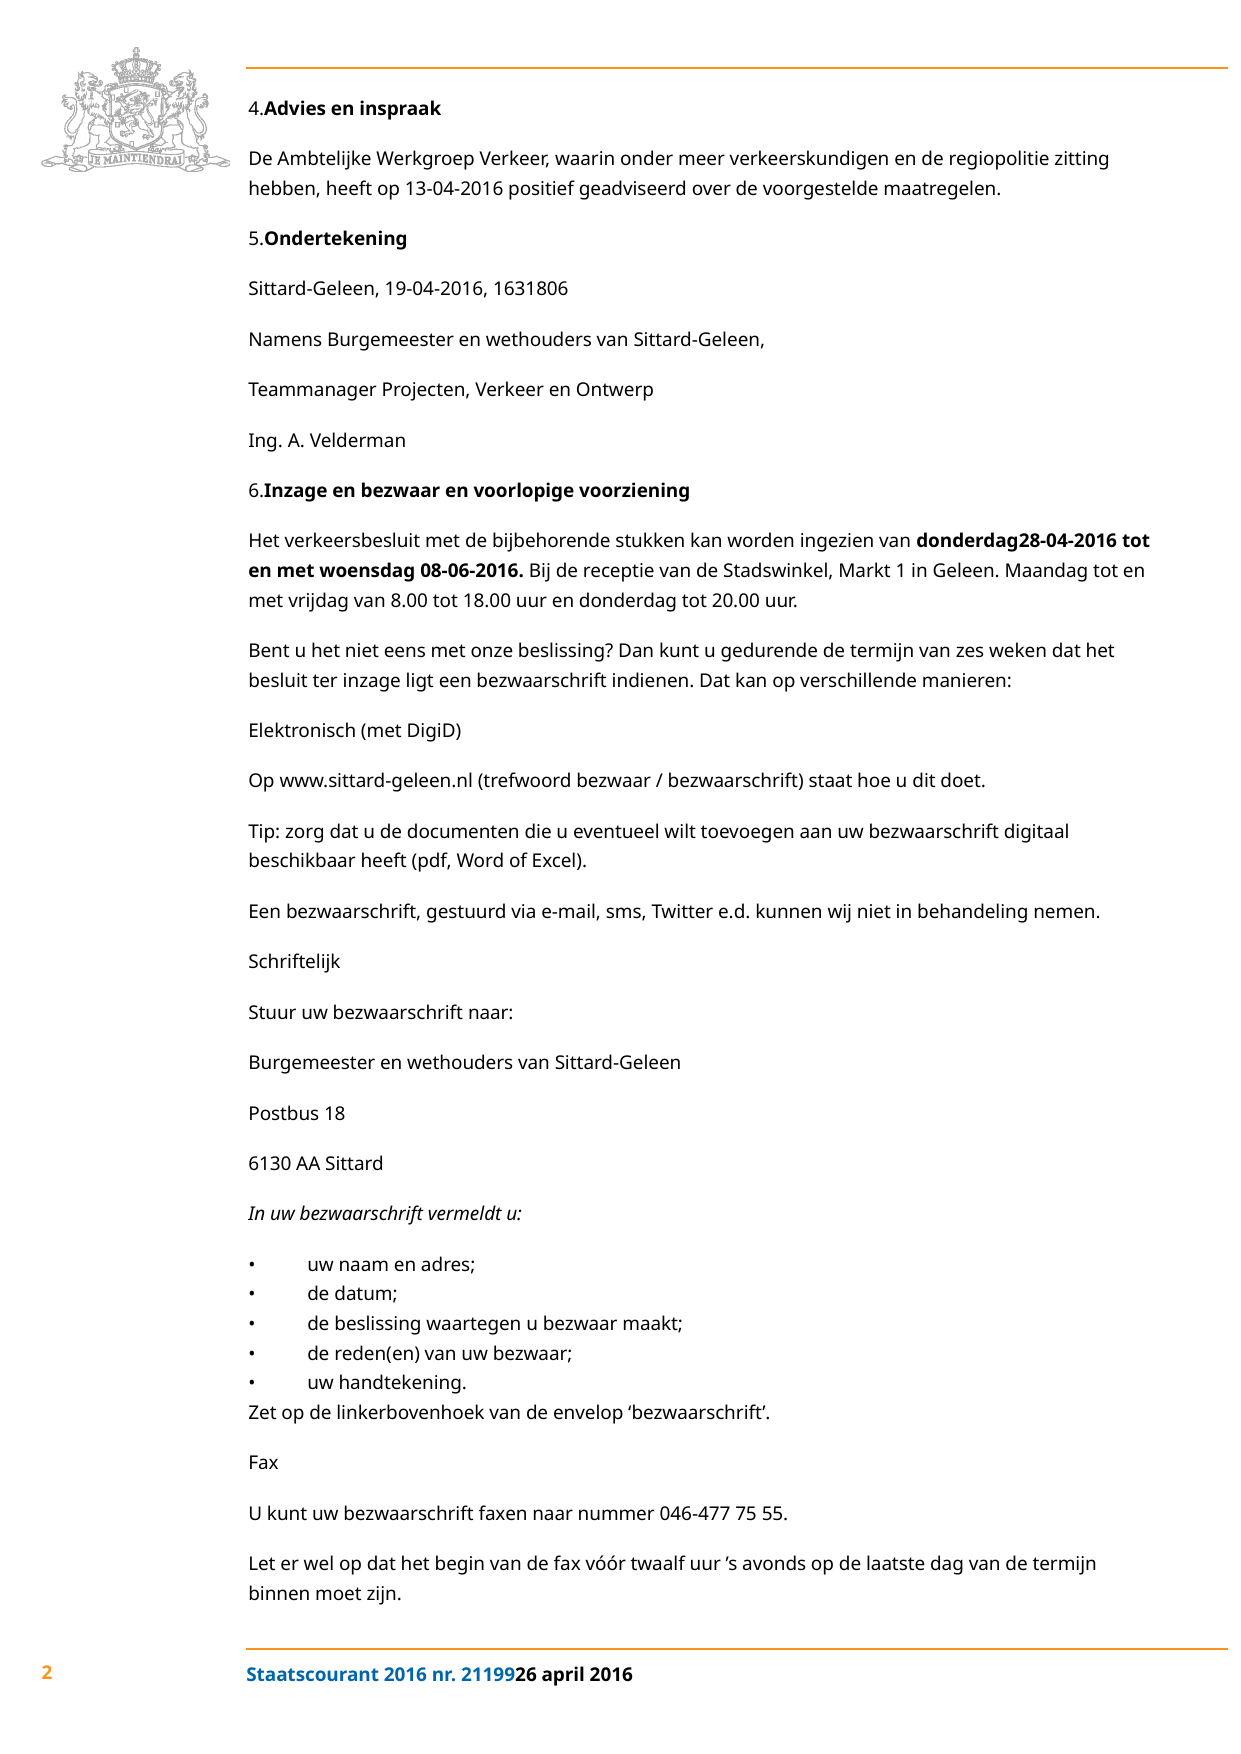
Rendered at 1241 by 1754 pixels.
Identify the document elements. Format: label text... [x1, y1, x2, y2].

text 5.Ondertekening [248, 225, 1152, 251]
text 4.Advies en inspraak [248, 95, 1152, 121]
list de reden(en) van uw bezwaar; [248, 1340, 1152, 1366]
text In uw bezwaarschrift vermeldt u: [248, 1201, 1152, 1226]
text Tip: zorg dat u de documenten die u eventueel wilt toevoegen aan uw bezwaarschrift digitaal beschikbaar heeft (pdf, Word of Excel). [248, 818, 1152, 873]
list uw naam en adres; [248, 1251, 1152, 1277]
text 6.Inzage en bezwaar en voorlopige voorziening [248, 477, 1152, 503]
text Schriftelijk [248, 948, 1152, 974]
picture [41, 47, 231, 172]
text Let er wel op dat het begin van de fax vóór twaalf uur ’s avonds op de laatste dag van de termijn binnen moet zijn. [248, 1550, 1152, 1606]
list de datum; [248, 1281, 1152, 1306]
text 6130 AA Sittard [248, 1150, 1152, 1176]
list uw handtekening. [248, 1369, 1152, 1395]
text Bent u het niet eens met onze beslissing? Dan kunt u gedurende de termijn van zes weken dat het besluit ter inzage ligt een bezwaarschrift indienen. Dat kan op verschillende manieren: [248, 637, 1152, 693]
text De Ambtelijke Werkgroep Verkeer, waarin onder meer verkeerskundigen en de regiopolitie zitting hebben, heeft op 13-04-2016 positief geadviseerd over de voorgestelde maatregelen. [248, 145, 1152, 201]
text Fax [248, 1449, 1152, 1475]
text Postbus 18 [248, 1100, 1152, 1126]
text Het verkeersbesluit met de bijbehorende stukken kan worden ingezien van donderdag28-04-2016 tot en met woensdag 08-06-2016. Bij de receptie van de Stadswinkel, Markt 1 in Geleen. Maandag tot en met vrijdag van 8.00 tot 18.00 uur en donderdag tot 20.00 uur. [248, 528, 1152, 613]
text Namens Burgemeester en wethouders van Sittard-Geleen, [248, 326, 1152, 352]
text Ing. A. Velderman [248, 427, 1152, 453]
text Elektronisch (met DigiD) [248, 717, 1152, 743]
text Stuur uw bezwaarschrift naar: [248, 999, 1152, 1025]
text Teammanager Projecten, Verkeer en Ontwerp [248, 376, 1152, 402]
text Op www.sittard-geleen.nl (trefwoord bezwaar / bezwaarschrift) staat hoe u dit doet. [248, 768, 1152, 793]
text Zet op de linkerbovenhoek van de envelop ‘bezwaarschrift’. [248, 1399, 1152, 1425]
text U kunt uw bezwaarschrift faxen naar nummer 046-477 75 55. [248, 1500, 1152, 1526]
list de beslissing waartegen u bezwaar maakt; [248, 1310, 1152, 1336]
text Sittard-Geleen, 19-04-2016, 1631806 [248, 276, 1152, 301]
text Een bezwaarschrift, gestuurd via e-mail, sms, Twitter e.d. kunnen wij niet in behandeling nemen. [248, 898, 1152, 924]
text Burgemeester en wethouders van Sittard-Geleen [248, 1049, 1152, 1075]
